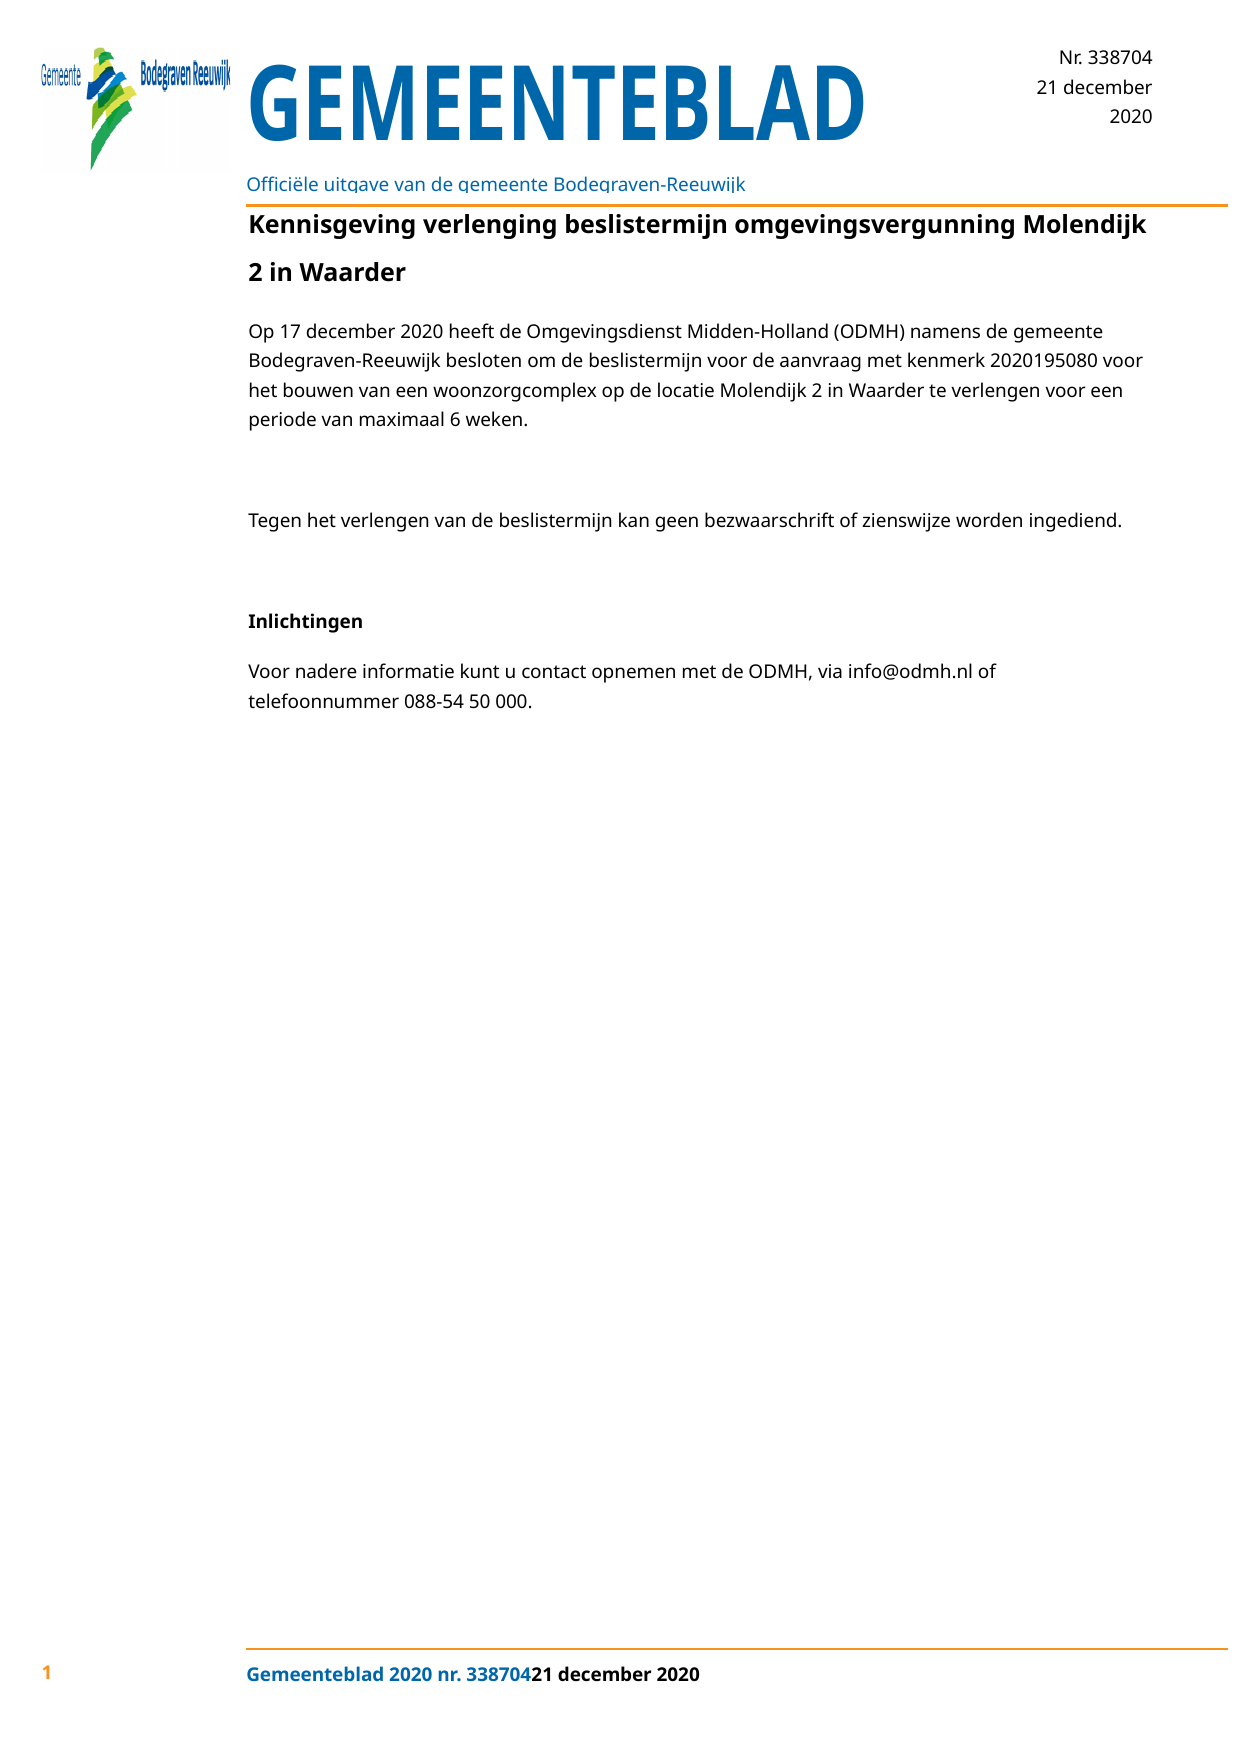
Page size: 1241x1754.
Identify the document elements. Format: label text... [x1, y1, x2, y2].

picture [41, 47, 231, 172]
text Op 17 december 2020 heeft de Omgevingsdienst Midden-Holland (ODMH) namens de gemeente Bodegraven-Reeuwijk besloten om de beslistermijn voor de aanvraag met kenmerk 2020195080 voor het bouwen van een woonzorgcomplex op de locatie Molendijk 2 in Waarder te verlengen voor een periode van maximaal 6 weken. [248, 318, 1152, 432]
text Tegen het verlengen van de beslistermijn kan geen bezwaarschrift of zienswijze worden ingediend. [248, 507, 1152, 533]
text Kennisgeving verlenging beslistermijn omgevingsvergunning Molendijk 2 in Waarder [248, 207, 1152, 288]
text Inlichtingen [248, 608, 1152, 634]
text Voor nadere informatie kunt u contact opnemen met de ODMH, via info@odmh.nl of telefoonnummer 088-54 50 000. [248, 659, 1152, 714]
